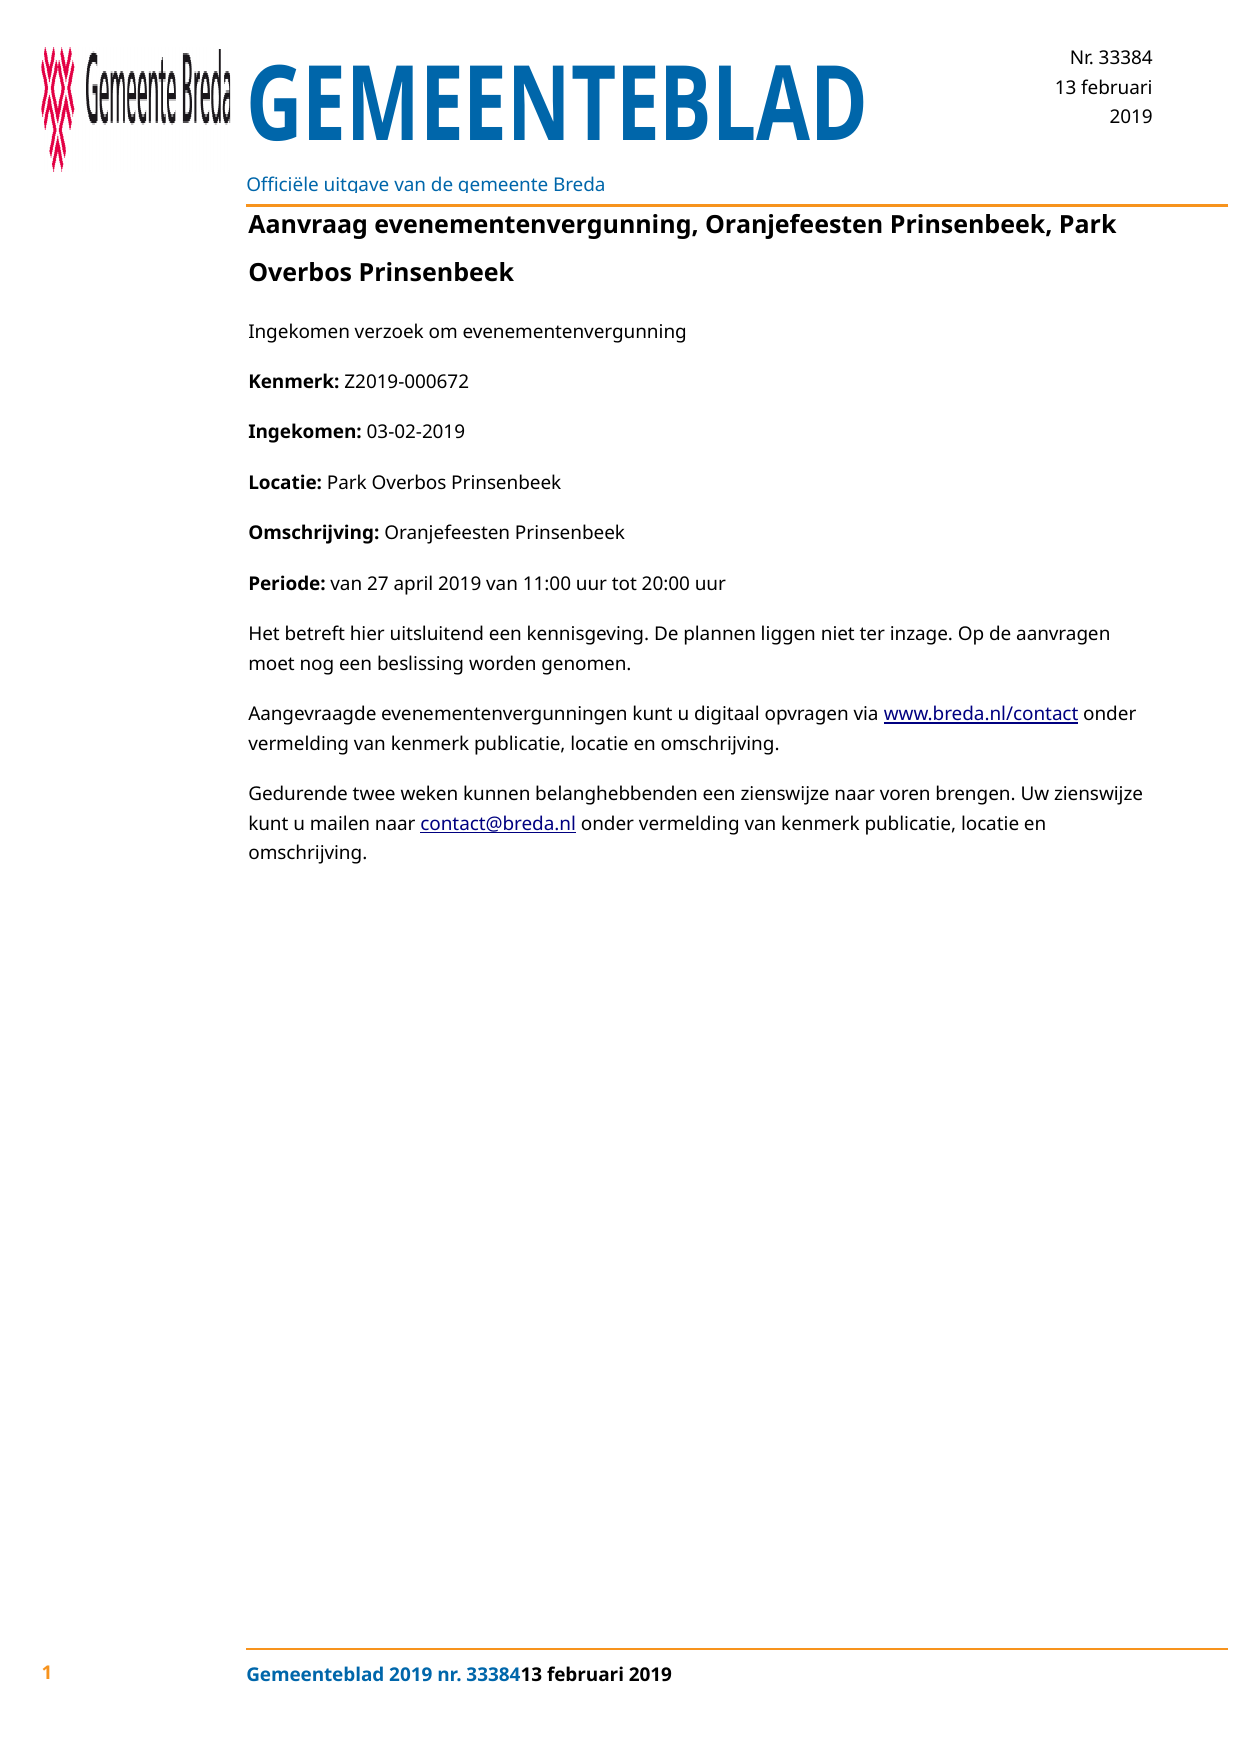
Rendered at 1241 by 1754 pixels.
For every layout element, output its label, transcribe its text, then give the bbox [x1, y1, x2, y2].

text Periode: van 27 april 2019 van 11:00 uur tot 20:00 uur [248, 570, 1152, 596]
text Locatie: Park Overbos Prinsenbeek [248, 469, 1152, 495]
text Aanvraag evenementenvergunning, Oranjefeesten Prinsenbeek, Park Overbos Prinsenbeek [248, 207, 1152, 288]
text Gedurende twee weken kunnen belanghebbenden een zienswijze naar voren brengen. Uw zienswijze kunt u mailen naar contact@breda.nl onder vermelding van kenmerk publicatie, locatie en omschrijving. [248, 780, 1152, 865]
text Aangevraagde evenementenvergunningen kunt u digitaal opvragen via www.breda.nl/contact onder vermelding van kenmerk publicatie, locatie en omschrijving. [248, 700, 1152, 756]
text Kenmerk: Z2019-000672 [248, 368, 1152, 394]
picture [41, 47, 231, 172]
text Omschrijving: Oranjefeesten Prinsenbeek [248, 519, 1152, 545]
text Ingekomen verzoek om evenementenvergunning [248, 318, 1152, 344]
text Het betreft hier uitsluitend een kennisgeving. De plannen liggen niet ter inzage. Op de aanvragen moet nog een beslissing worden genomen. [248, 620, 1152, 676]
text Ingekomen: 03-02-2019 [248, 419, 1152, 444]
